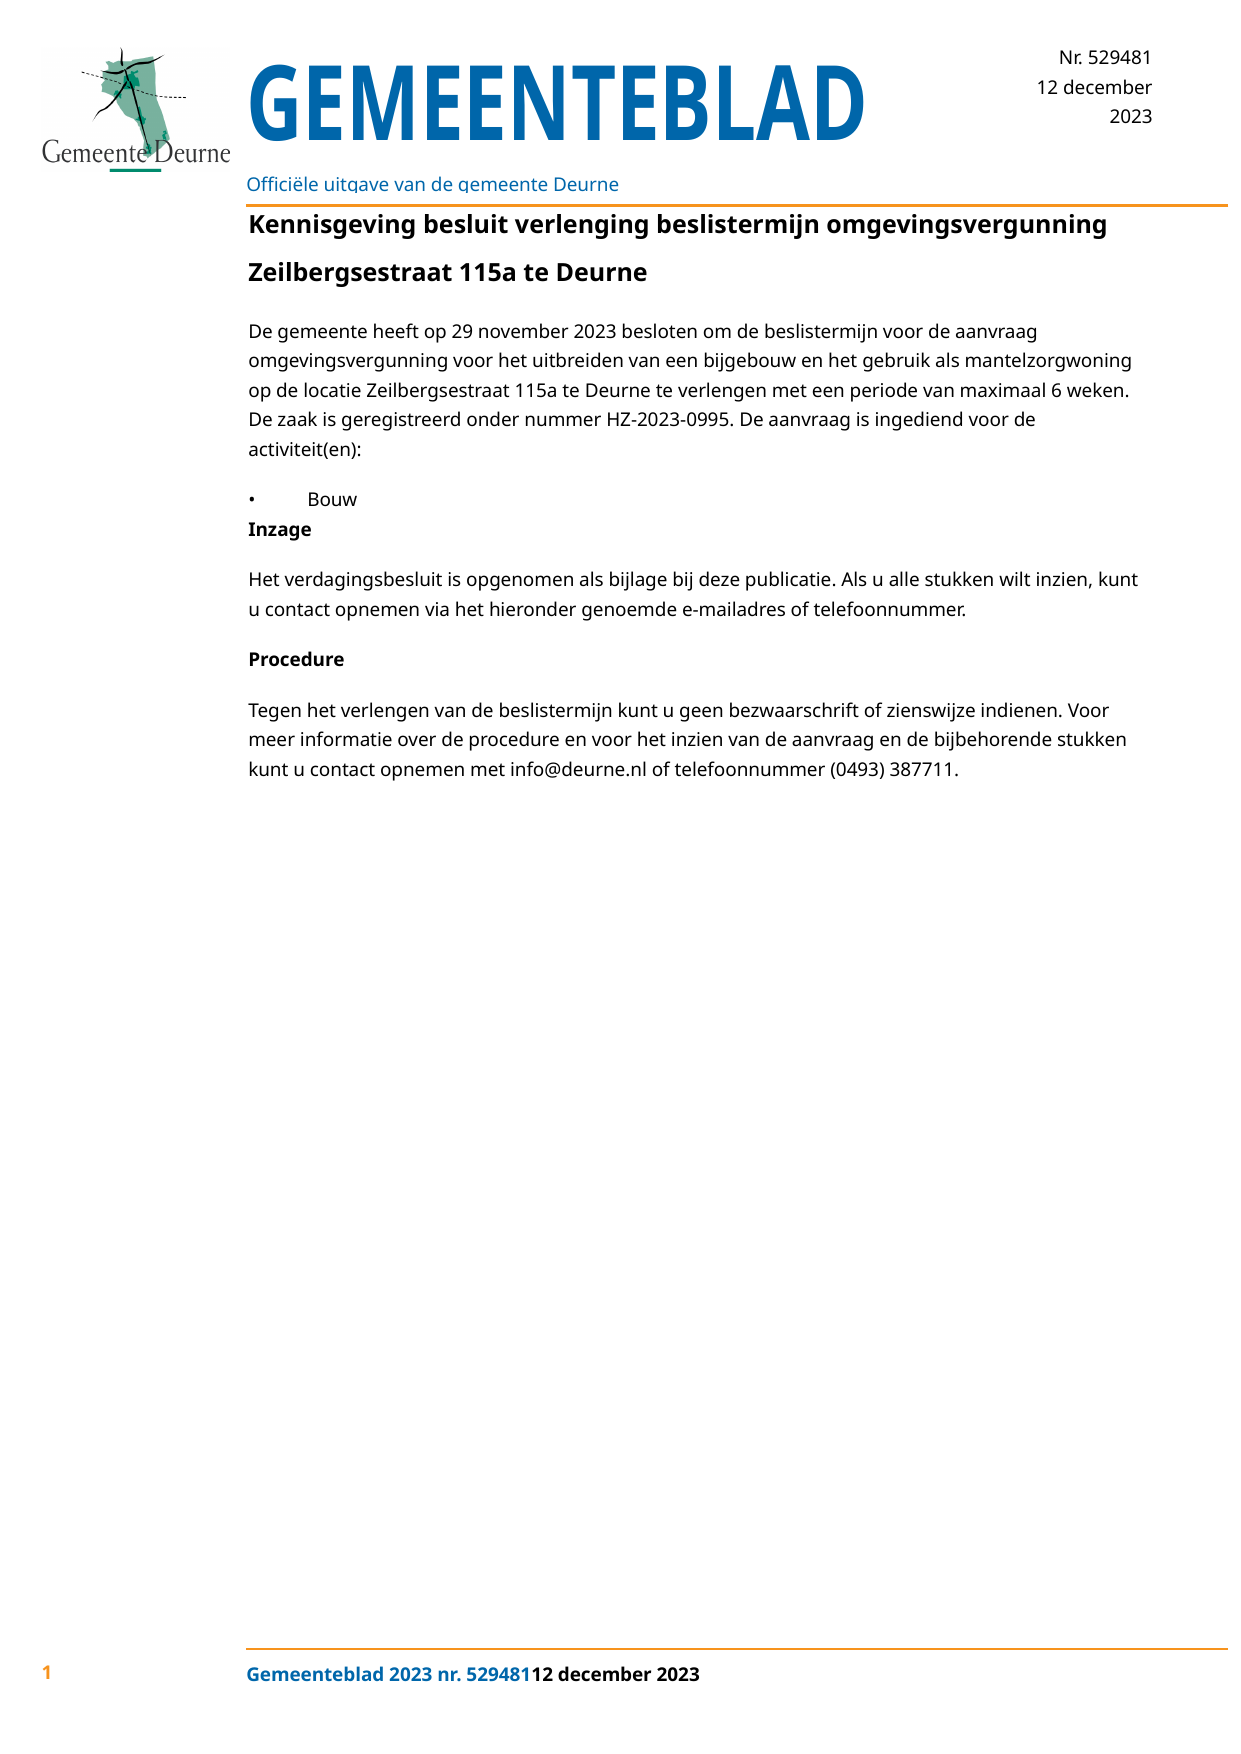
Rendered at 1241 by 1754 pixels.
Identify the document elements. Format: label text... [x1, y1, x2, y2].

picture [41, 47, 231, 172]
text Tegen het verlengen van de beslistermijn kunt u geen bezwaarschrift of zienswijze indienen. Voor meer informatie over de procedure en voor het inzien van de aanvraag en de bijbehorende stukken kunt u contact opnemen met info@deurne.nl of telefoonnummer (0493) 387711. [248, 697, 1152, 782]
text Procedure [248, 647, 1152, 672]
text Het verdagingsbesluit is opgenomen als bijlage bij deze publicatie. Als u alle stukken wilt inzien, kunt u contact opnemen via het hieronder genoemde e-mailadres of telefoonnummer. [248, 567, 1152, 622]
text Inzage [248, 516, 1152, 542]
list Bouw [248, 487, 1152, 512]
text Kennisgeving besluit verlenging beslistermijn omgevingsvergunning Zeilbergsestraat 115a te Deurne [248, 207, 1152, 288]
text De gemeente heeft op 29 november 2023 besloten om de beslistermijn voor de aanvraag omgevingsvergunning voor het uitbreiden van een bijgebouw en het gebruik als mantelzorgwoning op de locatie Zeilbergsestraat 115a te Deurne te verlengen met een periode van maximaal 6 weken. De zaak is geregistreerd onder nummer HZ-2023-0995. De aanvraag is ingediend voor de activiteit(en): [248, 318, 1152, 462]
